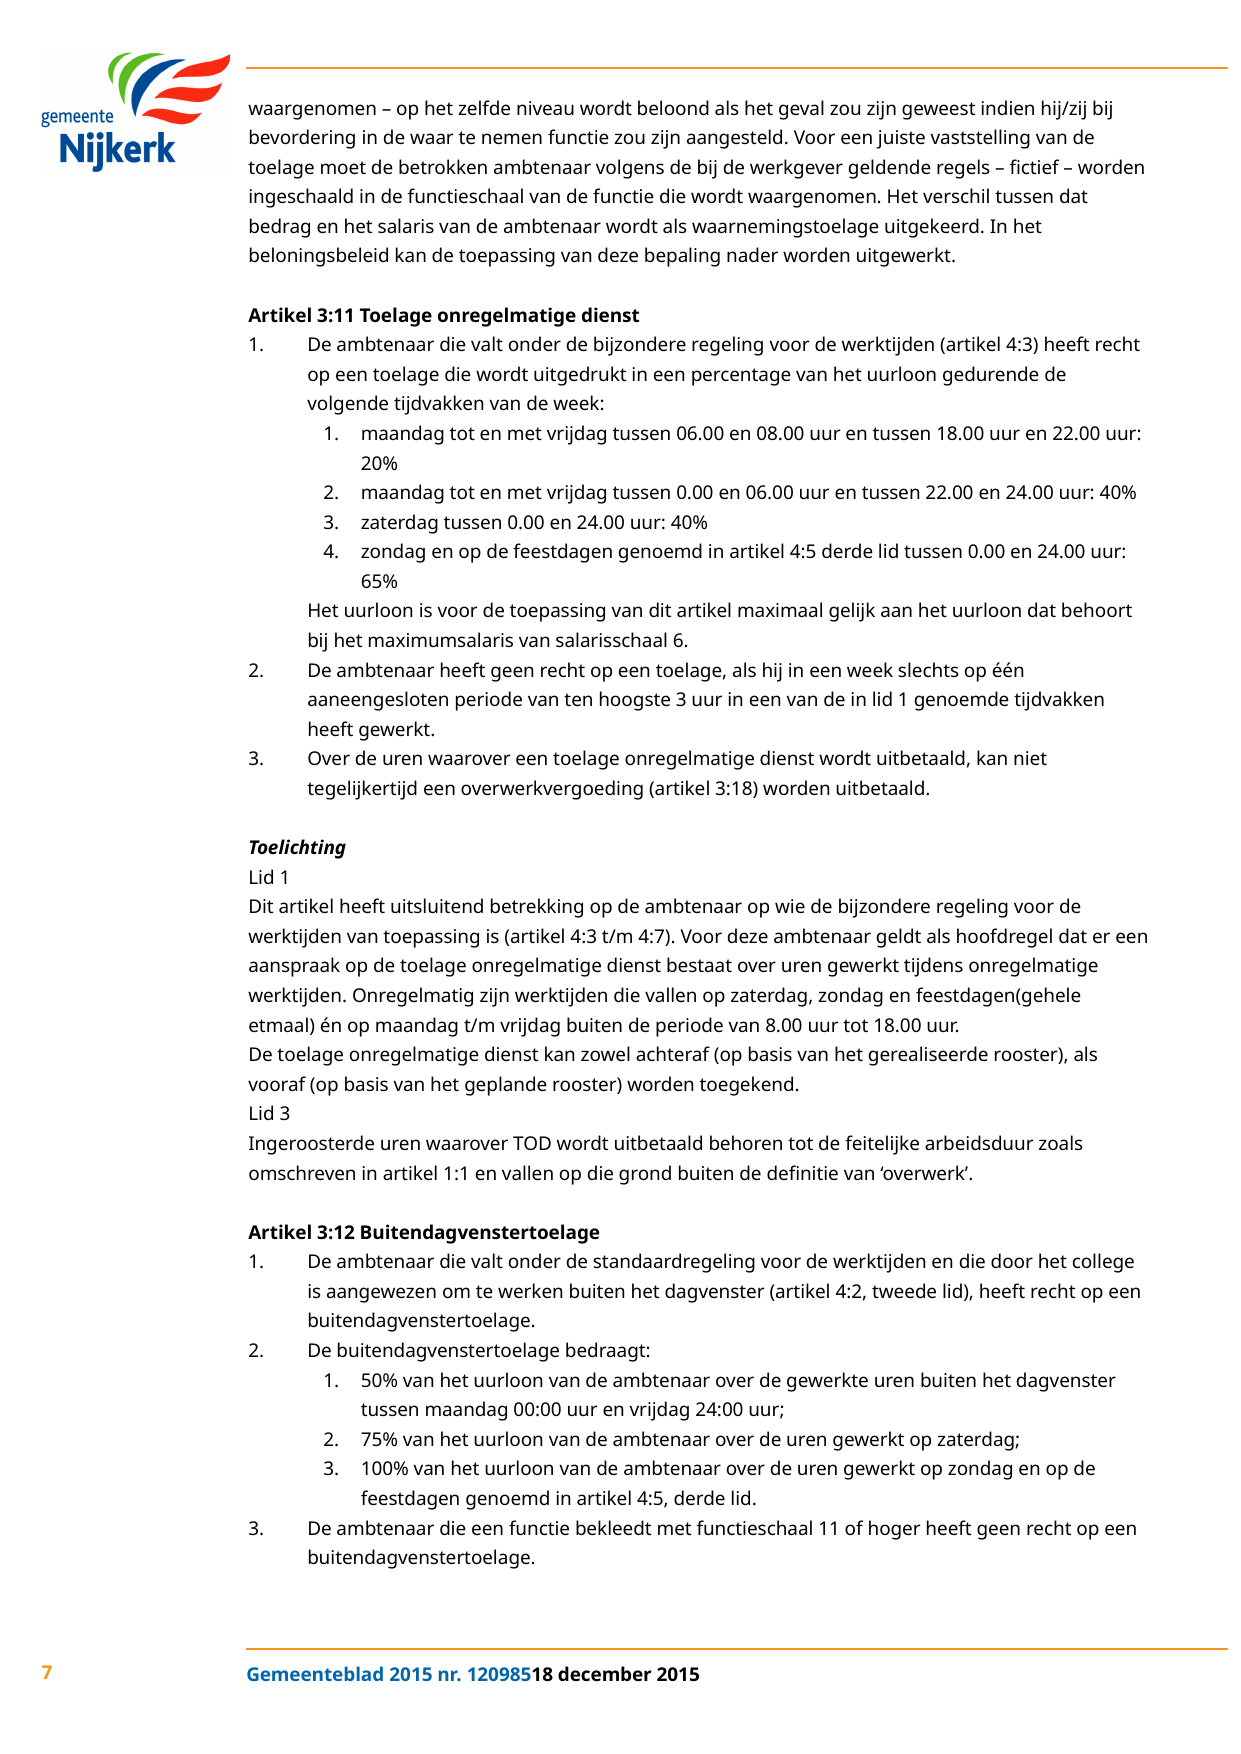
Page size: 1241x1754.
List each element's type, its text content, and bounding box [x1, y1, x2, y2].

text Dit artikel heeft uitsluitend betrekking op de ambtenaar op wie de bijzondere regeling voor de werktijden van toepassing is (artikel 4:3 t/m 4:7). Voor deze ambtenaar geldt als hoofdregel dat er een aanspraak op de toelage onregelmatige dienst bestaat over uren gewerkt tijdens onregelmatige werktijden. Onregelmatig zijn werktijden die vallen op zaterdag, zondag en feestdagen(gehele etmaal) én op maandag t/m vrijdag buiten de periode van 8.00 uur tot 18.00 uur. [248, 893, 1152, 1038]
text Toelichting [248, 834, 1152, 860]
list De ambtenaar die valt onder de bijzondere regeling voor de werktijden (artikel 4:3) heeft recht op een toelage die wordt uitgedrukt in een percentage van het uurloon gedurende de volgende tijdvakken van de week: [248, 331, 1152, 416]
text De toelage onregelmatige dienst kan zowel achteraf (op basis van het gerealiseerde rooster), als vooraf (op basis van het geplande rooster) worden toegekend. [248, 1041, 1152, 1097]
list De ambtenaar die een functie bekleedt met functieschaal 11 of hoger heeft geen recht op een buitendagvenstertoelage. [248, 1515, 1152, 1570]
text Lid 3 [248, 1101, 1152, 1126]
list 100% van het uurloon van de ambtenaar over de uren gewerkt op zondag en op de feestdagen genoemd in artikel 4:5, derde lid. [323, 1456, 1152, 1511]
list maandag tot en met vrijdag tussen 0.00 en 06.00 uur en tussen 22.00 en 24.00 uur: 40% [323, 479, 1152, 505]
list Het uurloon is voor de toepassing van dit artikel maximaal gelijk aan het uurloon dat behoort bij het maximumsalaris van salarisschaal 6. [248, 598, 1152, 653]
list maandag tot en met vrijdag tussen 06.00 en 08.00 uur en tussen 18.00 uur en 22.00 uur: 20% [323, 420, 1152, 476]
list Over de uren waarover een toelage onregelmatige dienst wordt uitbetaald, kan niet tegelijkertijd een overwerkvergoeding (artikel 3:18) worden uitbetaald. [248, 746, 1152, 801]
list zaterdag tussen 0.00 en 24.00 uur: 40% [323, 509, 1152, 535]
list De ambtenaar die valt onder de standaardregeling voor de werktijden en die door het college is aangewezen om te werken buiten het dagvenster (artikel 4:2, tweede lid), heeft recht op een buitendagvenstertoelage. [248, 1248, 1152, 1333]
list zondag en op de feestdagen genoemd in artikel 4:5 derde lid tussen 0.00 en 24.00 uur: 65% [323, 538, 1152, 594]
text Lid 1 [248, 864, 1152, 890]
list De buitendagvenstertoelage bedraagt: [248, 1337, 1152, 1363]
text Artikel 3:12 Buitendagvenstertoelage [248, 1219, 1152, 1245]
list 75% van het uurloon van de ambtenaar over de uren gewerkt op zaterdag; [323, 1426, 1152, 1452]
text Artikel 3:11 Toelage onregelmatige dienst [248, 302, 1152, 328]
list 50% van het uurloon van de ambtenaar over de gewerkte uren buiten het dagvenster tussen maandag 00:00 uur en vrijdag 24:00 uur; [323, 1367, 1152, 1422]
text Ingeroosterde uren waarover TOD wordt uitbetaald behoren tot de feitelijke arbeidsduur zoals omschreven in artikel 1:1 en vallen op die grond buiten de definitie van ‘overwerk’. [248, 1130, 1152, 1186]
list De ambtenaar heeft geen recht op een toelage, als hij in een week slechts op één aaneengesloten periode van ten hoogste 3 uur in een van de in lid 1 genoemde tijdvakken heeft gewerkt. [248, 657, 1152, 742]
text waargenomen – op het zelfde niveau wordt beloond als het geval zou zijn geweest indien hij/zij bij bevordering in de waar te nemen functie zou zijn aangesteld. Voor een juiste vaststelling van de toelage moet de betrokken ambtenaar volgens de bij de werkgever geldende regels – fictief – worden ingeschaald in de functieschaal van de functie die wordt waargenomen. Het verschil tussen dat bedrag en het salaris van de ambtenaar wordt als waarnemingstoelage uitgekeerd. In het beloningsbeleid kan de toepassing van deze bepaling nader worden uitgewerkt. [248, 95, 1152, 268]
picture [41, 47, 231, 172]
